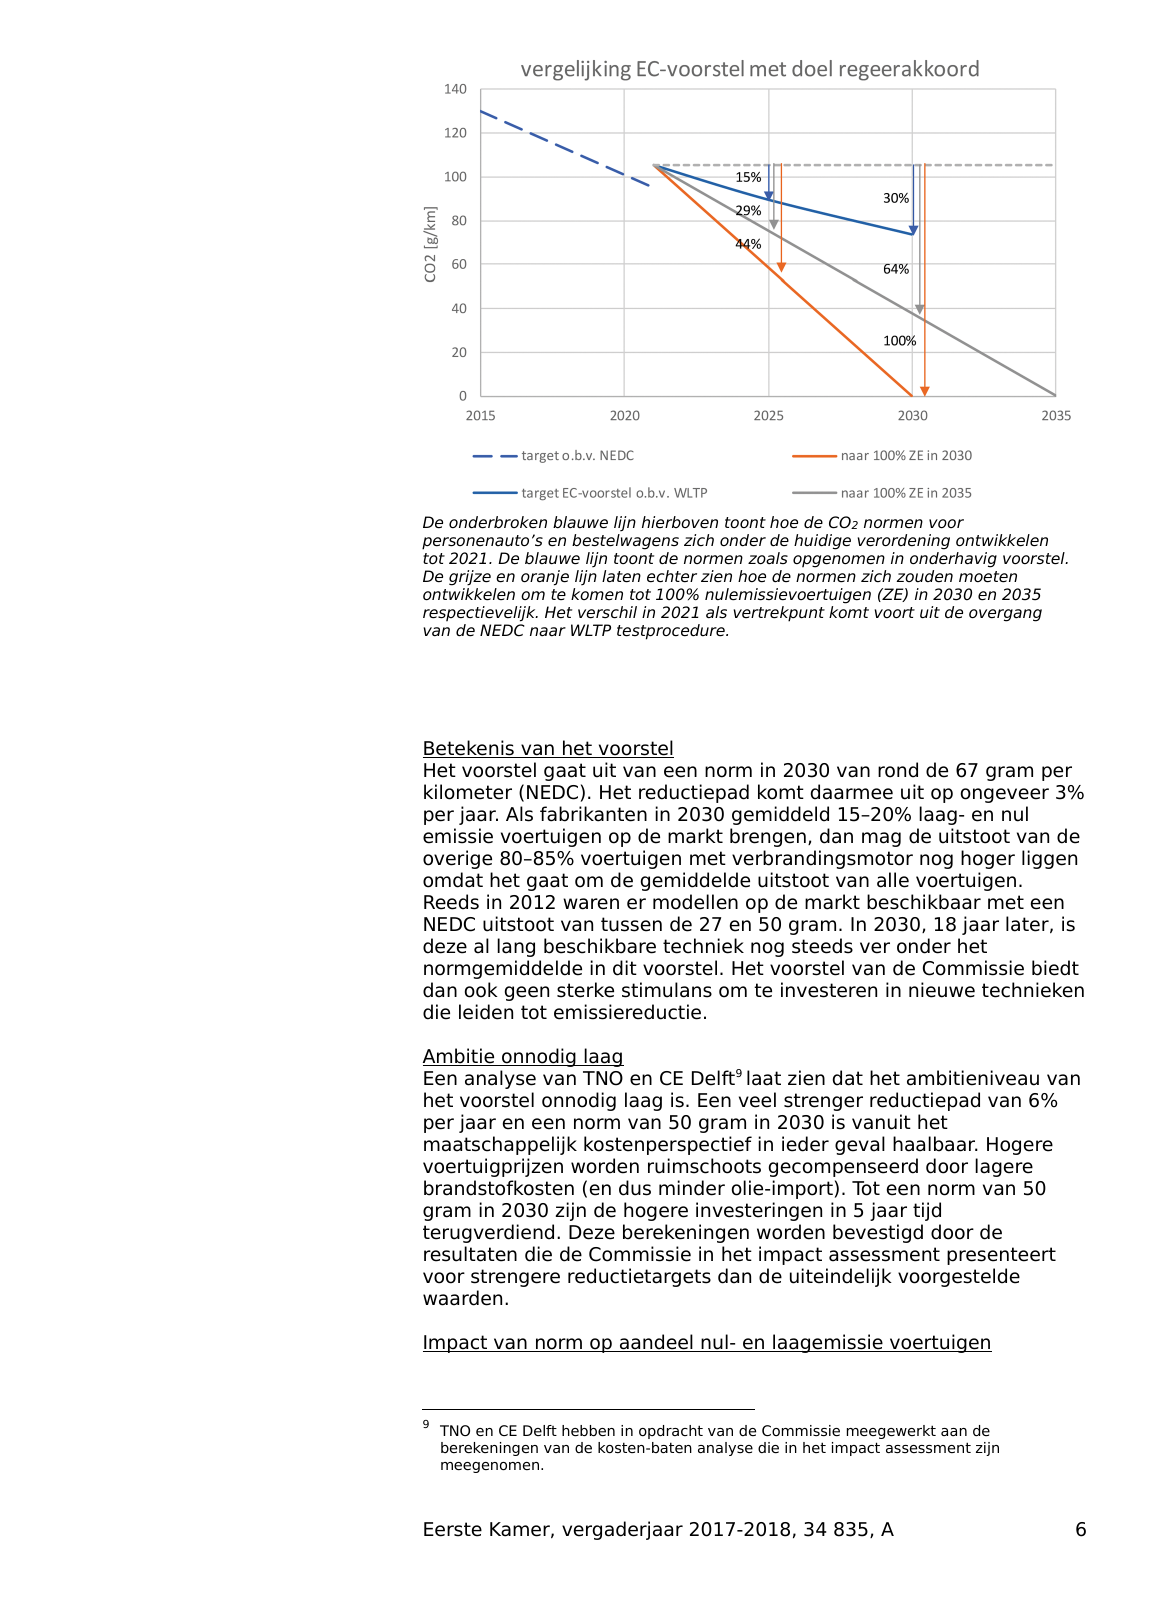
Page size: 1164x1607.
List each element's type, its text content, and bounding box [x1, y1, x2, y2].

picture [422, 59, 1072, 502]
text De onderbroken blauwe lijn hierboven toont hoe de CO2 normen voor personenauto’s en bestelwagens zich onder de huidige verordening ontwikkelen tot 2021. De blauwe lijn toont de normen zoals opgenomen in onderhavig voorstel. De grijze en oranje lijn laten echter zien hoe de normen zich zouden moeten ontwikkelen om te komen tot 100% nulemissievoertuigen (ZE) in 2030 en 2035 respectievelijk. Het verschil in 2021 als vertrekpunt komt voort uit de overgang van de NEDC naar WLTP testprocedure. [422, 514, 1072, 641]
text Een analyse van TNO en CE Delftlaat zien dat het ambitieniveau van het voorstel onnodig laag is. Een veel strenger reductiepad van 6% per jaar en een norm van 50 gram in 2030 is vanuit het maatschappelijk kostenperspectief in ieder geval haalbaar. Hogere voertuigprijzen worden ruimschoots gecompenseerd door lagere brandstofkosten (en dus minder olie-import). Tot een norm van 50 gram in 2030 zijn de hogere investeringen in 5 jaar tijd terugverdiend. Deze berekeningen worden bevestigd door de resultaten die de Commissie in het impact assessment presenteert voor strengere reductietargets dan de uiteindelijk voorgestelde waarden. [422, 1068, 1087, 1309]
text Ambitie onnodig laag [422, 1046, 1087, 1068]
text TNO en CE Delft hebben in opdracht van de Commissie meegewerkt aan de berekeningen van de kosten-baten analyse die in het impact assessment zijn meegenomen. [422, 1418, 1087, 1474]
text Impact van norm op aandeel nul- en laagemissie voertuigen [422, 1332, 1087, 1354]
text Betekenis van het voorstel [422, 738, 1087, 760]
text Het voorstel gaat uit van een norm in 2030 van rond de 67 gram per kilometer (NEDC). Het reductiepad komt daarmee uit op ongeveer 3% per jaar. Als fabrikanten in 2030 gemiddeld 15–20% laag- en nul emissie voertuigen op de markt brengen, dan mag de uitstoot van de overige 80–85% voertuigen met verbrandingsmotor nog hoger liggen omdat het gaat om de gemiddelde uitstoot van alle voertuigen. Reeds in 2012 waren er modellen op de markt beschikbaar met een NEDC uitstoot van tussen de 27 en 50 gram. In 2030, 18 jaar later, is deze al lang beschikbare techniek nog steeds ver onder het normgemiddelde in dit voorstel. Het voorstel van de Commissie biedt dan ook geen sterke stimulans om te investeren in nieuwe technieken die leiden tot emissiereductie. [422, 760, 1087, 1023]
